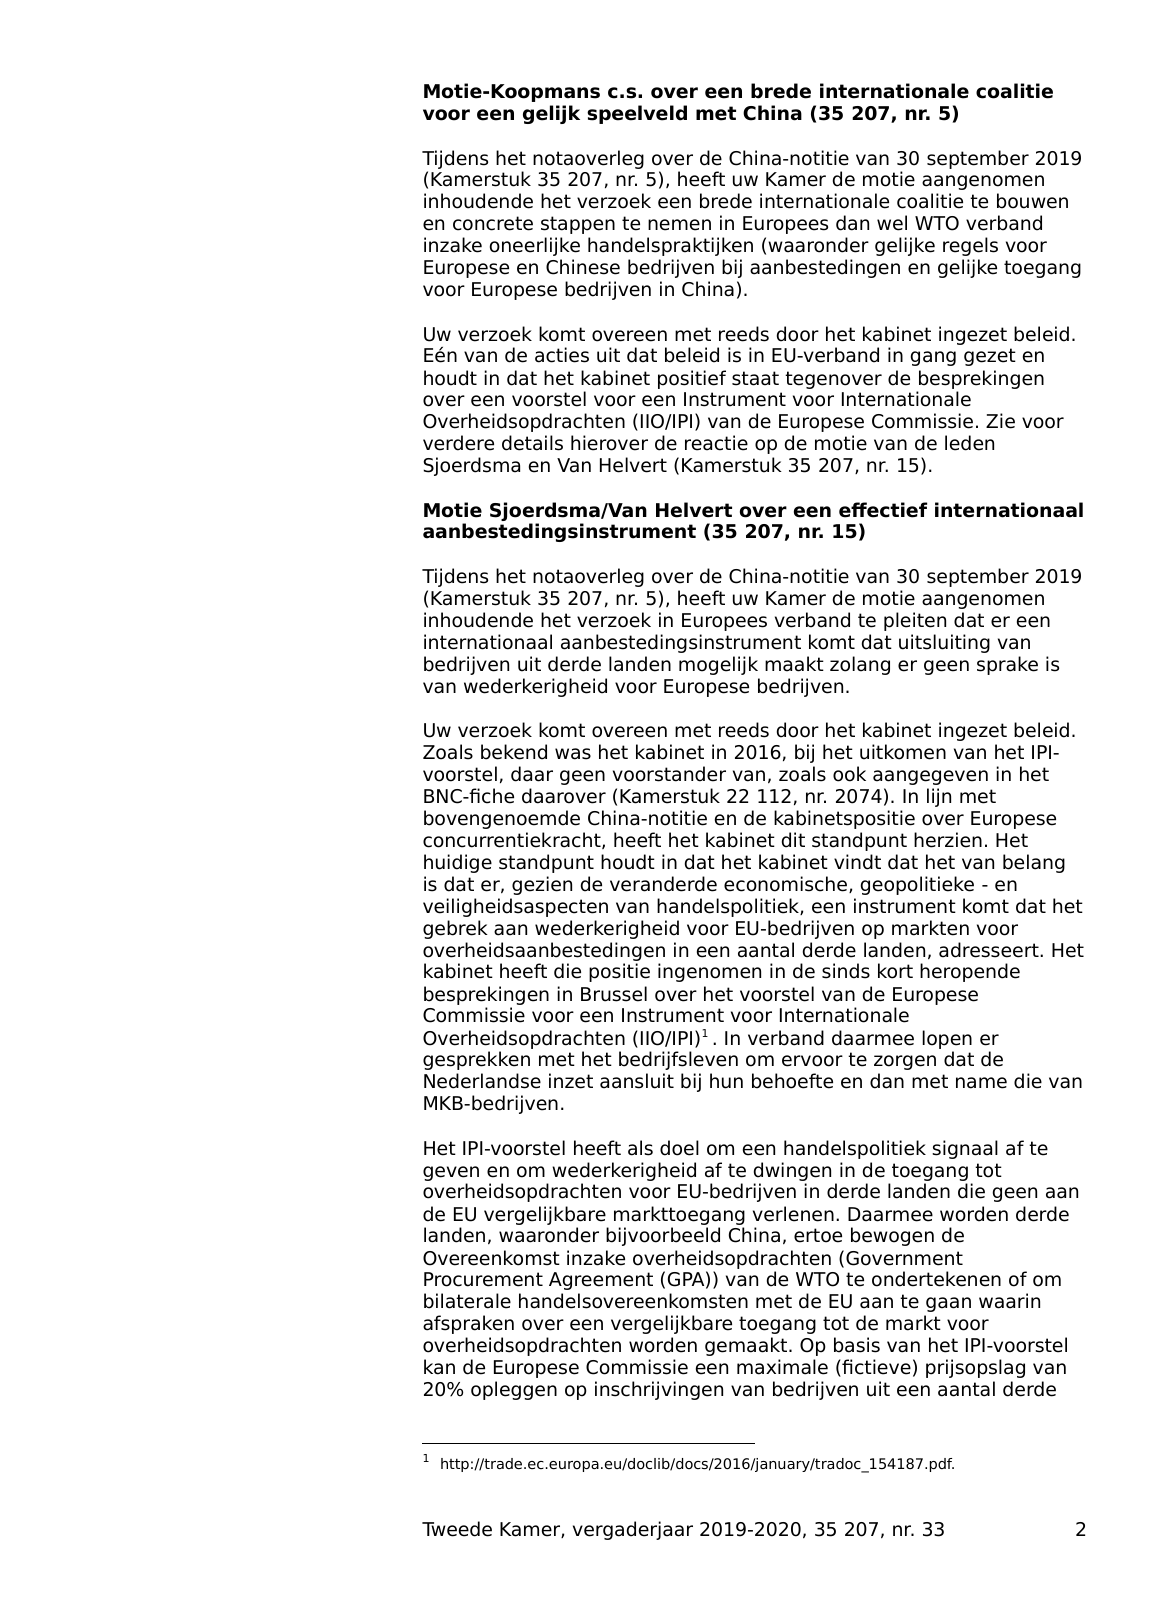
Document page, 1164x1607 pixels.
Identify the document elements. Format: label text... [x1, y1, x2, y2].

text http://trade.ec.europa.eu/doclib/docs/2016/january/tradoc_154187.pdf. [422, 1452, 1087, 1474]
text Uw verzoek komt overeen met reeds door het kabinet ingezet beleid. Eén van de acties uit dat beleid is in EU-verband in gang gezet en houdt in dat het kabinet positief staat tegenover de besprekingen over een voorstel voor een Instrument voor Internationale Overheidsopdrachten (IIO/IPI) van de Europese Commissie. Zie voor verdere details hierover de reactie op de motie van de leden Sjoerdsma en Van Helvert (Kamerstuk 35 207, nr. 15). [422, 323, 1087, 477]
text Tijdens het notaoverleg over de China-notitie van 30 september 2019 (Kamerstuk 35 207, nr. 5), heeft uw Kamer de motie aangenomen inhoudende het verzoek in Europees verband te pleiten dat er een internationaal aanbestedingsinstrument komt dat uitsluiting van bedrijven uit derde landen mogelijk maakt zolang er geen sprake is van wederkerigheid voor Europese bedrijven. [422, 566, 1087, 697]
subtitle Motie Sjoerdsma/Van Helvert over een effectief internationaal aanbestedingsinstrument (35 207, nr. 15) [422, 499, 1087, 543]
text Uw verzoek komt overeen met reeds door het kabinet ingezet beleid. Zoals bekend was het kabinet in 2016, bij het uitkomen van het IPI-voorstel, daar geen voorstander van, zoals ook aangegeven in het BNC-fiche daarover (Kamerstuk 22 112, nr. 2074). In lijn met bovengenoemde China-notitie en de kabinetspositie over Europese concurrentiekracht, heeft het kabinet dit standpunt herzien. Het huidige standpunt houdt in dat het kabinet vindt dat het van belang is dat er, gezien de veranderde economische, geopolitieke - en veiligheidsaspecten van handelspolitiek, een instrument komt dat het gebrek aan wederkerigheid voor EU-bedrijven op markten voor overheidsaanbestedingen in een aantal derde landen, adresseert. Het kabinet heeft die positie ingenomen in de sinds kort heropende besprekingen in Brussel over het voorstel van de Europese Commissie voor een Instrument voor Internationale Overheidsopdrachten (IIO/IPI). In verband daarmee lopen er gesprekken met het bedrijfsleven om ervoor te zorgen dat de Nederlandse inzet aansluit bij hun behoefte en dan met name die van MKB-bedrijven. [422, 720, 1087, 1115]
text Het IPI-voorstel heeft als doel om een handelspolitiek signaal af te geven en om wederkerigheid af te dwingen in de toegang tot overheidsopdrachten voor EU-bedrijven in derde landen die geen aan de EU vergelijkbare markttoegang verlenen. Daarmee worden derde landen, waaronder bijvoorbeeld China, ertoe bewogen de Overeenkomst inzake overheidsopdrachten (Government Procurement Agreement (GPA)) van de WTO te ondertekenen of om bilaterale handelsovereenkomsten met de EU aan te gaan waarin afspraken over een vergelijkbare toegang tot de markt voor overheidsopdrachten worden gemaakt. Op basis van het IPI-voorstel kan de Europese Commissie een maximale (fictieve) prijsopslag van 20% opleggen op inschrijvingen van bedrijven uit een aantal derde [422, 1137, 1087, 1401]
subtitle Motie-Koopmans c.s. over een brede internationale coalitie voor een gelijk speelveld met China (35 207, nr. 5) [422, 81, 1087, 125]
text Tijdens het notaoverleg over de China-notitie van 30 september 2019 (Kamerstuk 35 207, nr. 5), heeft uw Kamer de motie aangenomen inhoudende het verzoek een brede internationale coalitie te bouwen en concrete stappen te nemen in Europees dan wel WTO verband inzake oneerlijke handelspraktijken (waaronder gelijke regels voor Europese en Chinese bedrijven bij aanbestedingen en gelijke toegang voor Europese bedrijven in China). [422, 147, 1087, 301]
